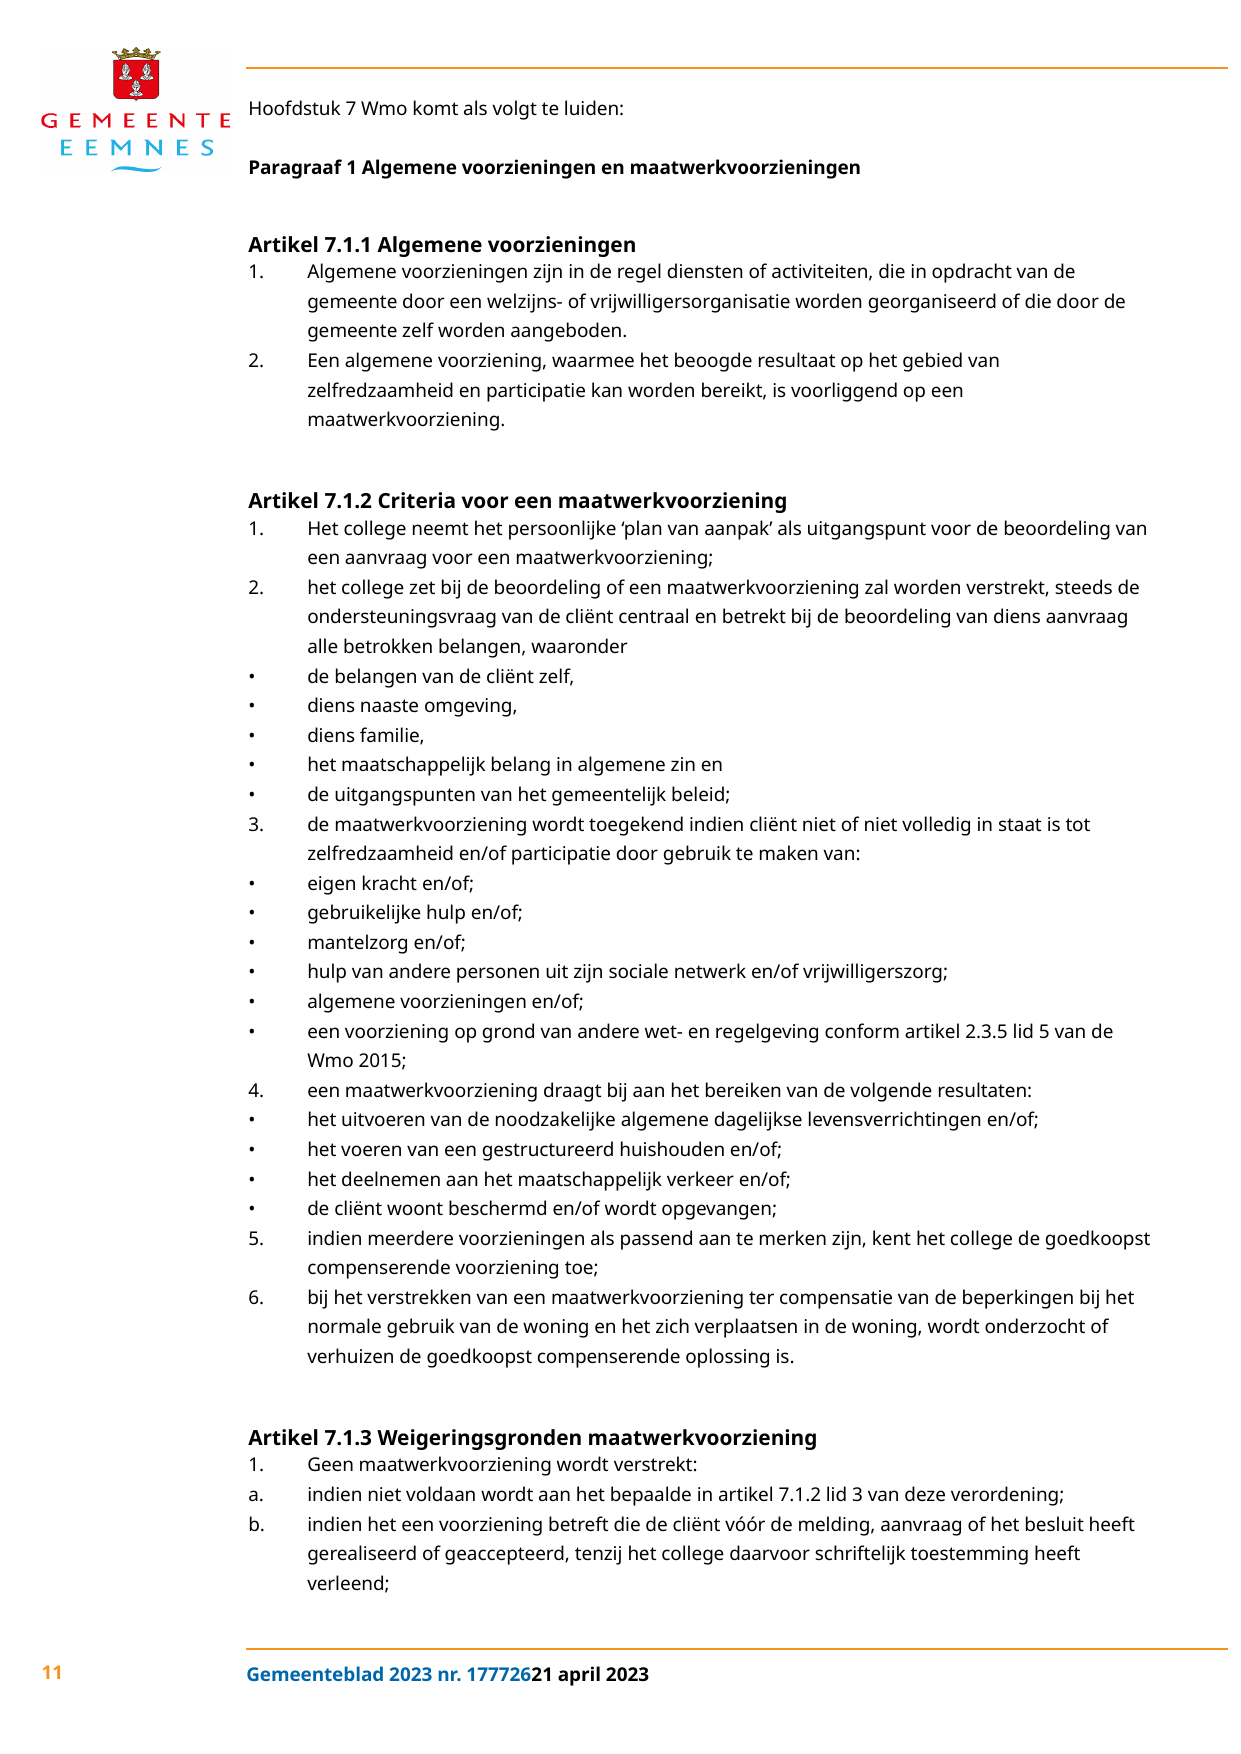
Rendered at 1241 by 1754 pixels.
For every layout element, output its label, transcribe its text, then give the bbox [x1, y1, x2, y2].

list Het college neemt het persoonlijke ‘plan van aanpak’ als uitgangspunt voor de beoordeling van een aanvraag voor een maatwerkvoorziening; [248, 515, 1152, 570]
list Geen maatwerkvoorziening wordt verstrekt: [248, 1452, 1152, 1477]
picture [41, 47, 231, 172]
list diens naaste omgeving, [248, 692, 1152, 718]
list mantelzorg en/of; [248, 929, 1152, 955]
list indien het een voorziening betreft die de cliënt vóór de melding, aanvraag of het besluit heeft gerealiseerd of geaccepteerd, tenzij het college daarvoor schriftelijk toestemming heeft verleend; [248, 1511, 1152, 1596]
list Een algemene voorziening, waarmee het beoogde resultaat op het gebied van zelfredzaamheid en participatie kan worden bereikt, is voorliggend op een maatwerkvoorziening. [248, 347, 1152, 432]
list de maatwerkvoorziening wordt toegekend indien cliënt niet of niet volledig in staat is tot zelfredzaamheid en/of participatie door gebruik te maken van: [248, 811, 1152, 866]
list gebruikelijke hulp en/of; [248, 899, 1152, 925]
list het deelnemen aan het maatschappelijk verkeer en/of; [248, 1166, 1152, 1191]
text Hoofdstuk 7 Wmo komt als volgt te luiden: [248, 95, 1152, 121]
list het uitvoeren van de noodzakelijke algemene dagelijkse levensverrichtingen en/of; [248, 1107, 1152, 1132]
list hulp van andere personen uit zijn sociale netwerk en/of vrijwilligerszorg; [248, 959, 1152, 984]
text Paragraaf 1 Algemene voorzieningen en maatwerkvoorzieningen [248, 154, 1152, 180]
list de uitgangspunten van het gemeentelijk beleid; [248, 781, 1152, 807]
list eigen kracht en/of; [248, 870, 1152, 896]
list Algemene voorzieningen zijn in de regel diensten of activiteiten, die in opdracht van de gemeente door een welzijns- of vrijwilligersorganisatie worden georganiseerd of die door de gemeente zelf worden aangeboden. [248, 258, 1152, 343]
list de belangen van de cliënt zelf, [248, 663, 1152, 688]
list indien niet voldaan wordt aan het bepaalde in artikel 7.1.2 lid 3 van deze verordening; [248, 1481, 1152, 1507]
text Artikel 7.1.2 Criteria voor een maatwerkvoorziening [248, 486, 1152, 515]
list een voorziening op grond van andere wet- en regelgeving conform artikel 2.3.5 lid 5 van de Wmo 2015; [248, 1018, 1152, 1073]
list een maatwerkvoorziening draagt bij aan het bereiken van de volgende resultaten: [248, 1077, 1152, 1103]
list diens familie, [248, 722, 1152, 748]
list het college zet bij de beoordeling of een maatwerkvoorziening zal worden verstrekt, steeds de ondersteuningsvraag van de cliënt centraal en betrekt bij de beoordeling van diens aanvraag alle betrokken belangen, waaronder [248, 574, 1152, 659]
list bij het verstrekken van een maatwerkvoorziening ter compensatie van de beperkingen bij het normale gebruik van de woning en het zich verplaatsen in de woning, wordt onderzocht of verhuizen de goedkoopst compenserende oplossing is. [248, 1284, 1152, 1369]
text Artikel 7.1.1 Algemene voorzieningen [248, 230, 1152, 258]
list indien meerdere voorzieningen als passend aan te merken zijn, kent het college de goedkoopst compenserende voorziening toe; [248, 1225, 1152, 1280]
text Artikel 7.1.3 Weigeringsgronden maatwerkvoorziening [248, 1423, 1152, 1452]
list het maatschappelijk belang in algemene zin en [248, 752, 1152, 777]
list de cliënt woont beschermd en/of wordt opgevangen; [248, 1195, 1152, 1221]
list algemene voorzieningen en/of; [248, 988, 1152, 1014]
list het voeren van een gestructureerd huishouden en/of; [248, 1136, 1152, 1162]
